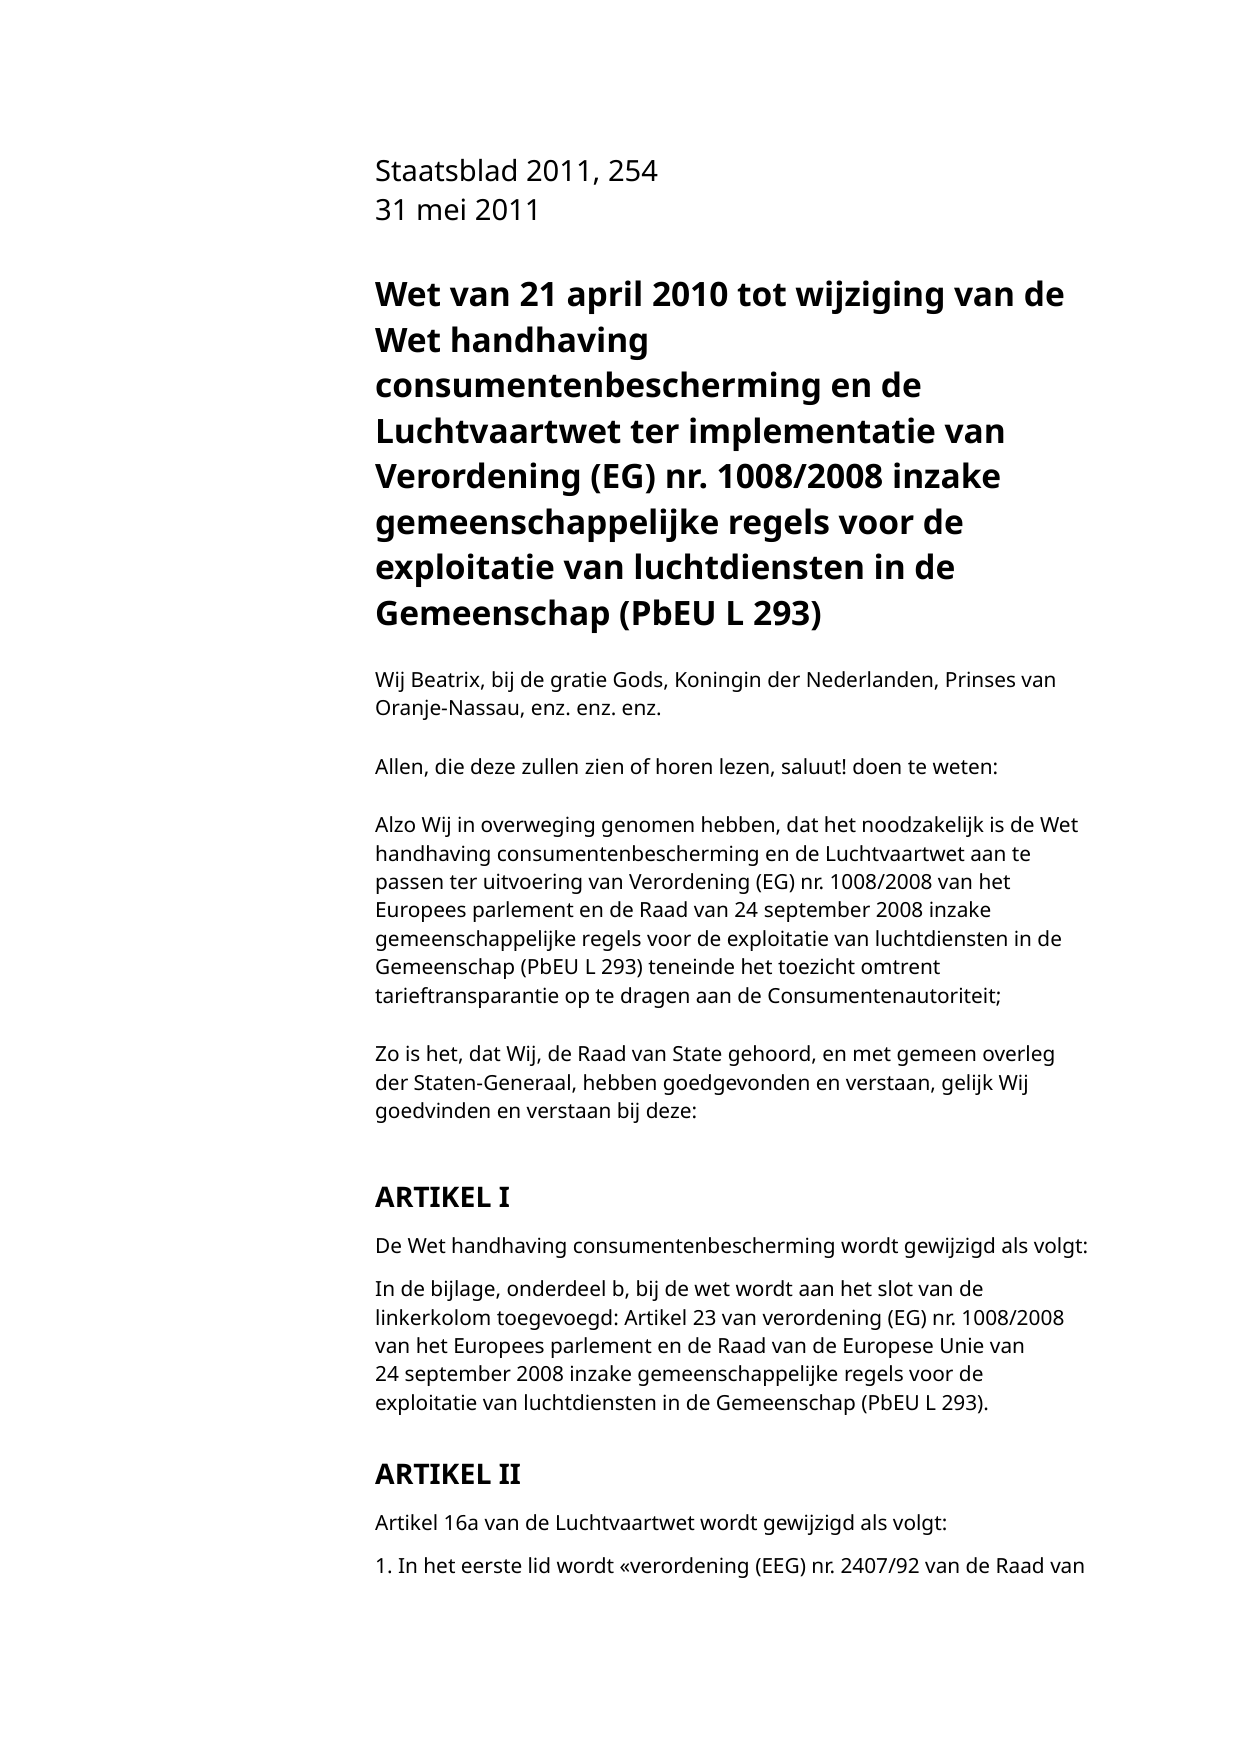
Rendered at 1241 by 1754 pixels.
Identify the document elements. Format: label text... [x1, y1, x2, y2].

text Allen, die deze zullen zien of horen lezen, saluut! doen te weten: [375, 752, 1090, 780]
text De Wet handhaving consumentenbescherming wordt gewijzigd als volgt: [375, 1231, 1090, 1259]
text Staatsblad 2011, 254 [375, 150, 1090, 190]
text Alzo Wij in overweging genomen hebben, dat het noodzakelijk is de Wet handhaving consumentenbescherming en de Luchtvaartwet aan te passen ter uitvoering van Verordening (EG) nr. 1008/2008 van het Europees parlement en de Raad van 24 september 2008 inzake gemeenschappelijke regels voor de exploitatie van luchtdiensten in de Gemeenschap (PbEU L 293) teneinde het toezicht omtrent tarieftransparantie op te dragen aan de Consumentenautoriteit; [375, 810, 1090, 1009]
text Zo is het, dat Wij, de Raad van State gehoord, en met gemeen overleg der Staten-Generaal, hebben goedgevonden en verstaan, gelijk Wij goedvinden en verstaan bij deze: [375, 1039, 1090, 1125]
subtitle ARTIKEL II [375, 1454, 1090, 1493]
text 1. In het eerste lid wordt «verordening (EEG) nr. 2407/92 van de Raad van [375, 1551, 1090, 1579]
subtitle Wet van 21 april 2010 tot wijziging van de Wet handhaving consumentenbescherming en de Luchtvaartwet ter implementatie van Verordening (EG) nr. 1008/2008 inzake gemeenschappelijke regels voor de exploitatie van luchtdiensten in de Gemeenschap (PbEU L 293) [375, 271, 1090, 635]
text 31 mei 2011 [375, 190, 1090, 229]
subtitle ARTIKEL I [375, 1177, 1090, 1216]
text Wij Beatrix, bij de gratie Gods, Koningin der Nederlanden, Prinses van Oranje-Nassau, enz. enz. enz. [375, 665, 1090, 722]
text In de bijlage, onderdeel b, bij de wet wordt aan het slot van de linkerkolom toegevoegd: Artikel 23 van verordening (EG) nr. 1008/2008 van het Europees parlement en de Raad van de Europese Unie van 24 september 2008 inzake gemeenschappelijke regels voor de exploitatie van luchtdiensten in de Gemeenschap (PbEU L 293). [375, 1274, 1090, 1416]
text Artikel 16a van de Luchtvaartwet wordt gewijzigd als volgt: [375, 1508, 1090, 1536]
